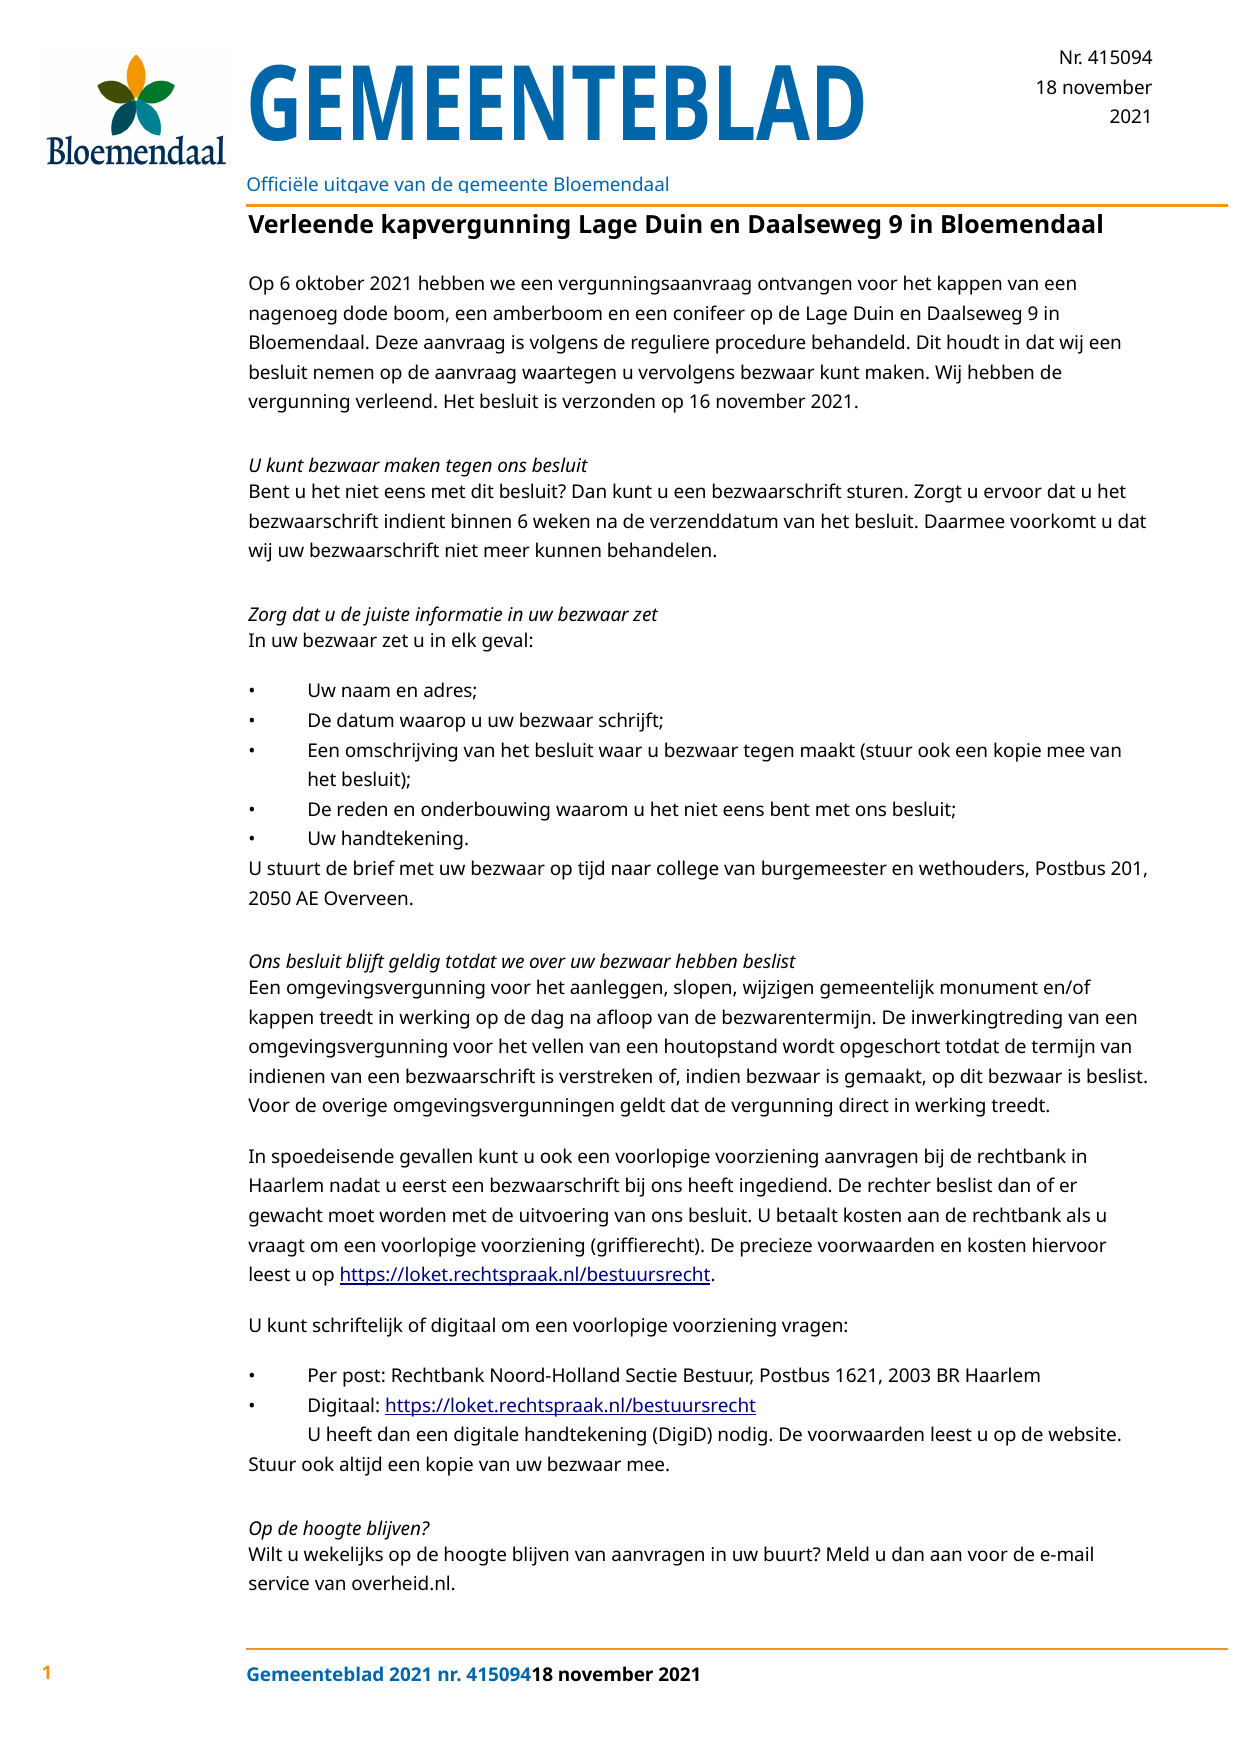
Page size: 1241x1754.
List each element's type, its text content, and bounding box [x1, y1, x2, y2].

text Wilt u wekelijks op de hoogte blijven van aanvragen in uw buurt? Meld u dan aan voor de e-mail service van overheid.nl. [248, 1541, 1152, 1596]
text Stuur ook altijd een kopie van uw bezwaar mee. [248, 1451, 1152, 1477]
list U heeft dan een digitale handtekening (DigiD) nodig. De voorwaarden leest u op de website. [248, 1421, 1152, 1447]
list De datum waarop u uw bezwaar schrijft; [248, 707, 1152, 733]
text Bent u het niet eens met dit besluit? Dan kunt u een bezwaarschrift sturen. Zorgt u ervoor dat u het bezwaarschrift indient binnen 6 weken na de verzenddatum van het besluit. Daarmee voorkomt u dat wij uw bezwaarschrift niet meer kunnen behandelen. [248, 478, 1152, 563]
list Per post: Rechtbank Noord-Holland Sectie Bestuur, Postbus 1621, 2003 BR Haarlem [248, 1362, 1152, 1388]
text U kunt bezwaar maken tegen ons besluit [248, 453, 1152, 478]
text In uw bezwaar zet u in elk geval: [248, 627, 1152, 653]
text Een omgevingsvergunning voor het aanleggen, slopen, wijzigen gemeentelijk monument en/of kappen treedt in werking op de dag na afloop van de bezwarentermijn. De inwerkingtreding van een omgevingsvergunning voor het vellen van een houtopstand wordt opgeschort totdat de termijn van indienen van een bezwaarschrift is verstreken of, indien bezwaar is gemaakt, op dit bezwaar is beslist. Voor de overige omgevingsvergunningen geldt dat de vergunning direct in werking treedt. [248, 974, 1152, 1118]
text Op 6 oktober 2021 hebben we een vergunningsaanvraag ontvangen voor het kappen van een nagenoeg dode boom, een amberboom en een conifeer op de Lage Duin en Daalseweg 9 in Bloemendaal. Deze aanvraag is volgens de reguliere procedure behandeld. Dit houdt in dat wij een besluit nemen op de aanvraag waartegen u vervolgens bezwaar kunt maken. Wij hebben de vergunning verleend. Het besluit is verzonden op 16 november 2021. [248, 270, 1152, 414]
list Uw naam en adres; [248, 678, 1152, 703]
list Een omschrijving van het besluit waar u bezwaar tegen maakt (stuur ook een kopie mee van het besluit); [248, 737, 1152, 792]
list Uw handtekening. [248, 826, 1152, 851]
text U stuurt de brief met uw bezwaar op tijd naar college van burgemeester en wethouders, Postbus 201, 2050 AE Overveen. [248, 855, 1152, 910]
text U kunt schriftelijk of digitaal om een voorlopige voorziening vragen: [248, 1312, 1152, 1338]
text In spoedeisende gevallen kunt u ook een voorlopige voorziening aanvragen bij de rechtbank in Haarlem nadat u eerst een bezwaarschrift bij ons heeft ingediend. De rechter beslist dan of er gewacht moet worden met de uitvoering van ons besluit. U betaalt kosten aan de rechtbank als u vraagt om een voorlopige voorziening (griffierecht). De precieze voorwaarden en kosten hiervoor leest u op https://loket.rechtspraak.nl/bestuursrecht. [248, 1143, 1152, 1287]
picture [41, 47, 231, 172]
text Ons besluit blijft geldig totdat we over uw bezwaar hebben beslist [248, 949, 1152, 974]
text Verleende kapvergunning Lage Duin en Daalseweg 9 in Bloemendaal [248, 207, 1152, 241]
text Zorg dat u de juiste informatie in uw bezwaar zet [248, 601, 1152, 627]
list De reden en onderbouwing waarom u het niet eens bent met ons besluit; [248, 796, 1152, 822]
list Digitaal: https://loket.rechtspraak.nl/bestuursrecht [248, 1392, 1152, 1418]
text Op de hoogte blijven? [248, 1515, 1152, 1541]
